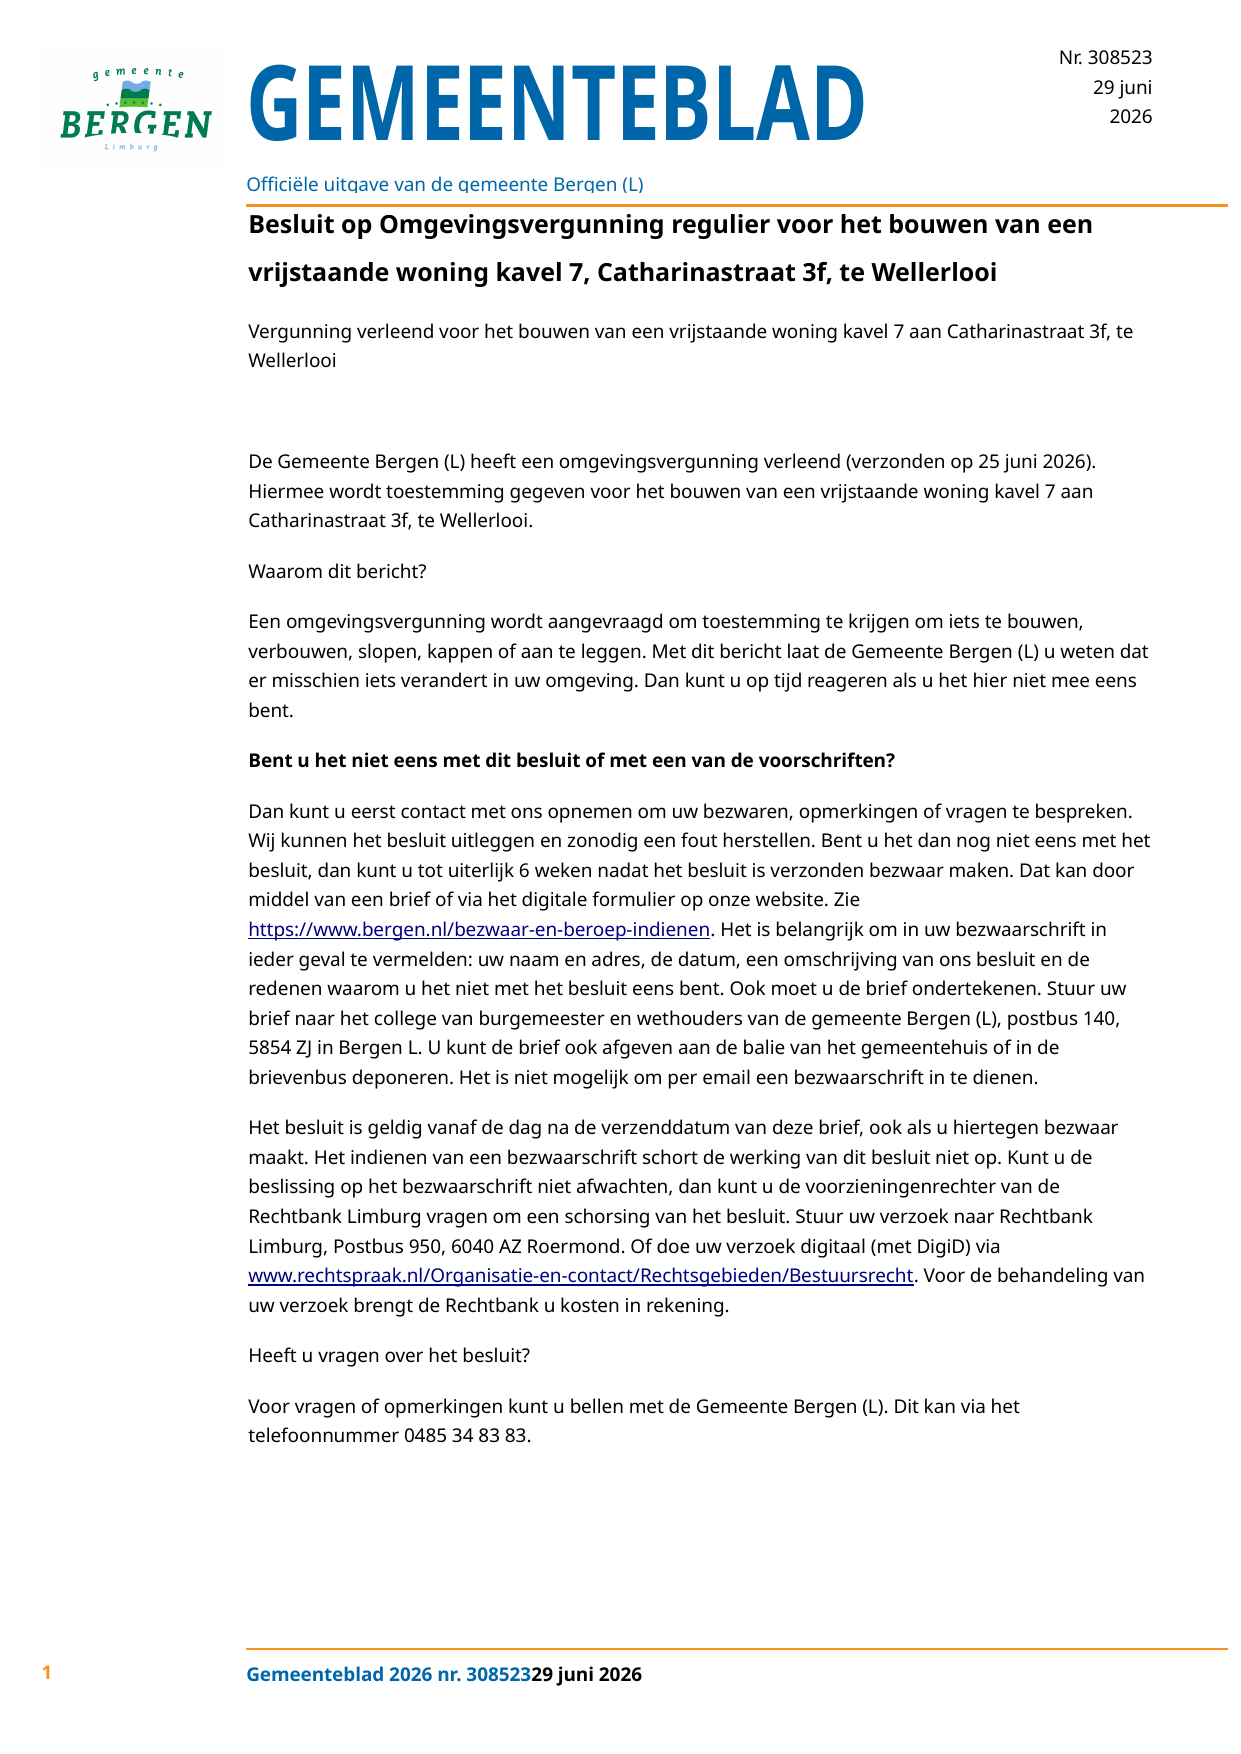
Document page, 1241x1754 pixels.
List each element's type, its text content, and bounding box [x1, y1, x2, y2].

picture [41, 47, 231, 172]
text Heeft u vragen over het besluit? [248, 1342, 1152, 1368]
text Dan kunt u eerst contact met ons opnemen om uw bezwaren, opmerkingen of vragen te bespreken. Wij kunnen het besluit uitleggen en zonodig een fout herstellen. Bent u het dan nog niet eens met het besluit, dan kunt u tot uiterlijk 6 weken nadat het besluit is verzonden bezwaar maken. Dat kan door middel van een brief of via het digitale formulier op onze website. Zie https://www.bergen.nl/bezwaar-en-beroep-indienen. Het is belangrijk om in uw bezwaarschrift in ieder geval te vermelden: uw naam en adres, de datum, een omschrijving van ons besluit en de redenen waarom u het niet met het besluit eens bent. Ook moet u de brief ondertekenen. Stuur uw brief naar het college van burgemeester en wethouders van de gemeente Bergen (L), postbus 140, 5854 ZJ in Bergen L. U kunt de brief ook afgeven aan de balie van het gemeentehuis of in de brievenbus deponeren. Het is niet mogelijk om per email een bezwaarschrift in te dienen. [248, 798, 1152, 1090]
text Vergunning verleend voor het bouwen van een vrijstaande woning kavel 7 aan Catharinastraat 3f, te Wellerlooi [248, 318, 1152, 373]
text Een omgevingsvergunning wordt aangevraagd om toestemming te krijgen om iets te bouwen, verbouwen, slopen, kappen of aan te leggen. Met dit bericht laat de Gemeente Bergen (L) u weten dat er misschien iets verandert in uw omgeving. Dan kunt u op tijd reageren als u het hier niet mee eens bent. [248, 608, 1152, 723]
text Voor vragen of opmerkingen kunt u bellen met de Gemeente Bergen (L). Dit kan via het telefoonnummer 0485 34 83 83. [248, 1393, 1152, 1448]
text Besluit op Omgevingsvergunning regulier voor het bouwen van een vrijstaande woning kavel 7, Catharinastraat 3f, te Wellerlooi [248, 207, 1152, 288]
text Waarom dit bericht? [248, 558, 1152, 584]
text Bent u het niet eens met dit besluit of met een van de voorschriften? [248, 747, 1152, 773]
text De Gemeente Bergen (L) heeft een omgevingsvergunning verleend (verzonden op 25 juni 2026). Hiermee wordt toestemming gegeven voor het bouwen van een vrijstaande woning kavel 7 aan Catharinastraat 3f, te Wellerlooi. [248, 448, 1152, 533]
text Het besluit is geldig vanaf de dag na de verzenddatum van deze brief, ook als u hiertegen bezwaar maakt. Het indienen van een bezwaarschrift schort de werking van dit besluit niet op. Kunt u de beslissing op het bezwaarschrift niet afwachten, dan kunt u de voorzieningenrechter van de Rechtbank Limburg vragen om een schorsing van het besluit. Stuur uw verzoek naar Rechtbank Limburg, Postbus 950, 6040 AZ Roermond. Of doe uw verzoek digitaal (met DigiD) via www.rechtspraak.nl/Organisatie-en-contact/Rechtsgebieden/Bestuursrecht. Voor de behandeling van uw verzoek brengt de Rechtbank u kosten in rekening. [248, 1114, 1152, 1318]
